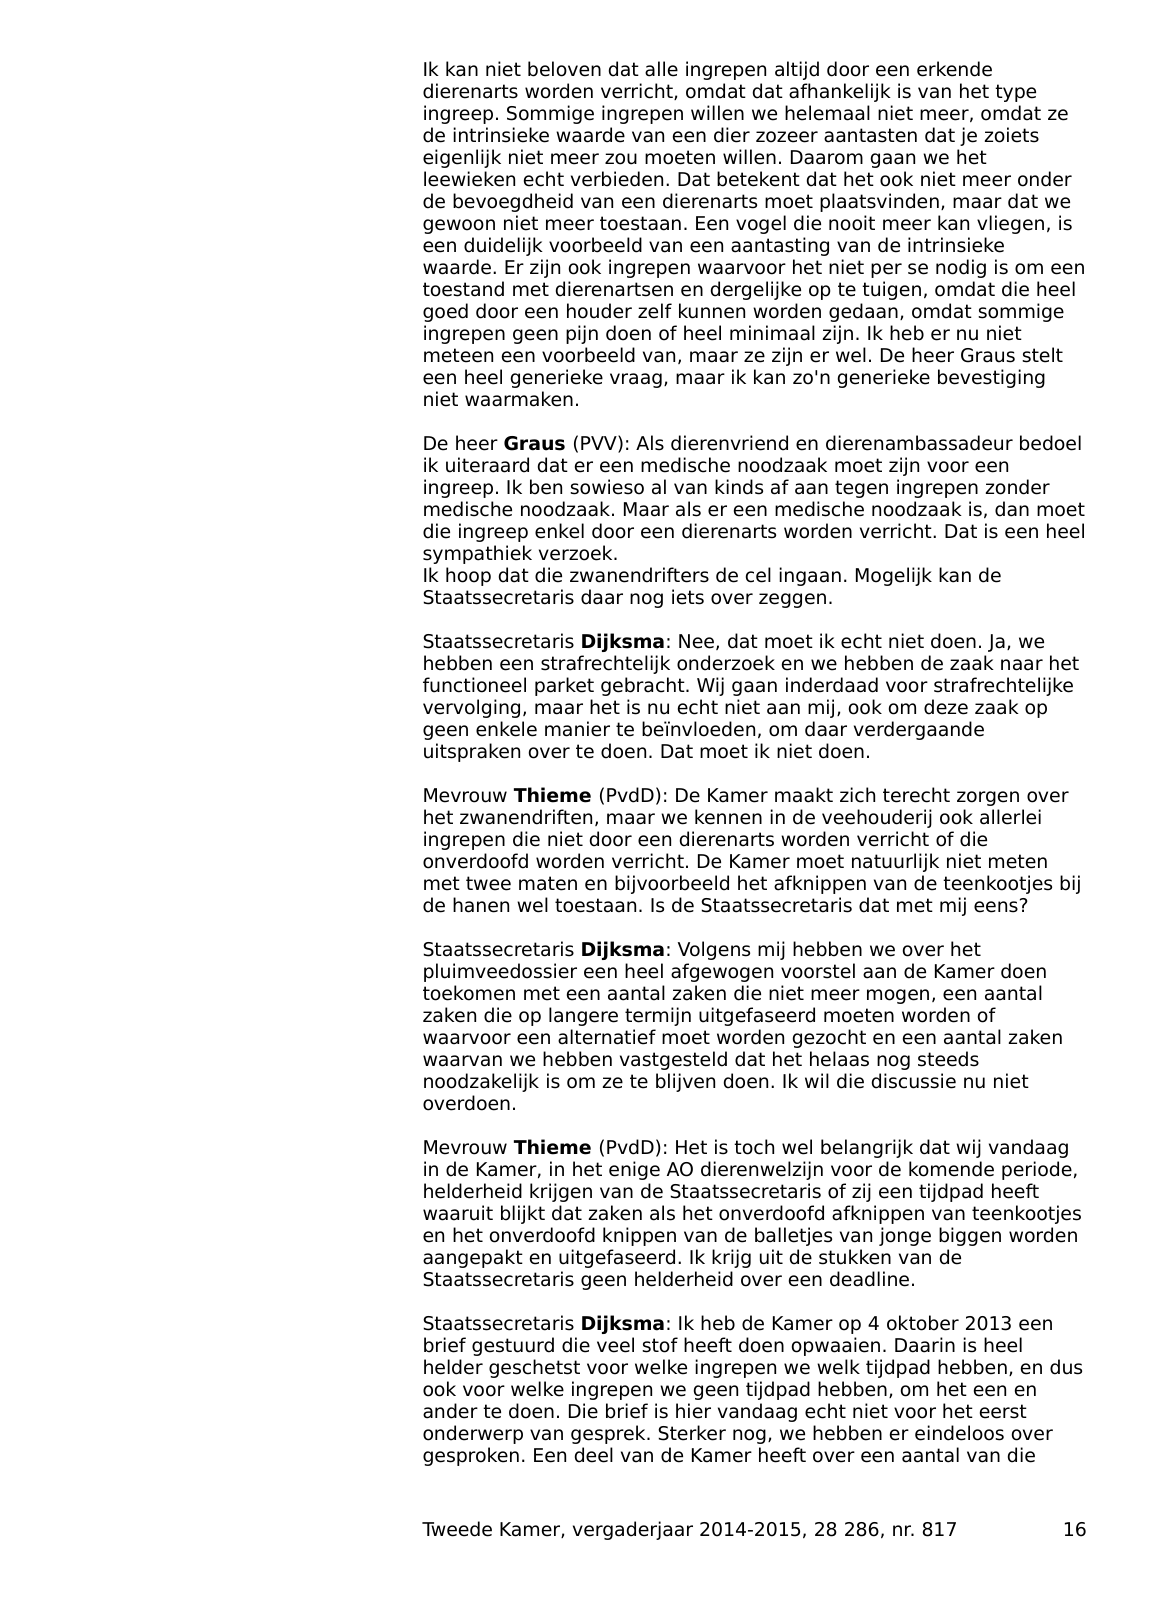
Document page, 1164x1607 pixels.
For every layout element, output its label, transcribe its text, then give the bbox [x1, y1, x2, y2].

text Staatssecretaris Dijksma: Ik heb de Kamer op 4 oktober 2013 een brief gestuurd die veel stof heeft doen opwaaien. Daarin is heel helder geschetst voor welke ingrepen we welk tijdpad hebben, en dus ook voor welke ingrepen we geen tijdpad hebben, om het een en ander te doen. Die brief is hier vandaag echt niet voor het eerst onderwerp van gesprek. Sterker nog, we hebben er eindeloos over gesproken. Een deel van de Kamer heeft over een aantal van die [422, 1313, 1087, 1467]
text Mevrouw Thieme (PvdD): Het is toch wel belangrijk dat wij vandaag in de Kamer, in het enige AO dierenwelzijn voor de komende periode, helderheid krijgen van de Staatssecretaris of zij een tijdpad heeft waaruit blijkt dat zaken als het onverdoofd afknippen van teenkootjes en het onverdoofd knippen van de balletjes van jonge biggen worden aangepakt en uitgefaseerd. Ik krijg uit de stukken van de Staatssecretaris geen helderheid over een deadline. [422, 1137, 1087, 1291]
text Staatssecretaris Dijksma: Volgens mij hebben we over het pluimveedossier een heel afgewogen voorstel aan de Kamer doen toekomen met een aantal zaken die niet meer mogen, een aantal zaken die op langere termijn uitgefaseerd moeten worden of waarvoor een alternatief moet worden gezocht en een aantal zaken waarvan we hebben vastgesteld dat het helaas nog steeds noodzakelijk is om ze te blijven doen. Ik wil die discussie nu niet overdoen. [422, 939, 1087, 1115]
text De heer Graus (PVV): Als dierenvriend en dierenambassadeur bedoel ik uiteraard dat er een medische noodzaak moet zijn voor een ingreep. Ik ben sowieso al van kinds af aan tegen ingrepen zonder medische noodzaak. Maar als er een medische noodzaak is, dan moet die ingreep enkel door een dierenarts worden verricht. Dat is een heel sympathiek verzoek. [422, 433, 1087, 565]
text Ik hoop dat die zwanendrifters de cel ingaan. Mogelijk kan de Staatssecretaris daar nog iets over zeggen. [422, 565, 1087, 609]
text Staatssecretaris Dijksma: Nee, dat moet ik echt niet doen. Ja, we hebben een strafrechtelijk onderzoek en we hebben de zaak naar het functioneel parket gebracht. Wij gaan inderdaad voor strafrechtelijke vervolging, maar het is nu echt niet aan mij, ook om deze zaak op geen enkele manier te beïnvloeden, om daar verdergaande uitspraken over te doen. Dat moet ik niet doen. [422, 631, 1087, 763]
text Ik kan niet beloven dat alle ingrepen altijd door een erkende dierenarts worden verricht, omdat dat afhankelijk is van het type ingreep. Sommige ingrepen willen we helemaal niet meer, omdat ze de intrinsieke waarde van een dier zozeer aantasten dat je zoiets eigenlijk niet meer zou moeten willen. Daarom gaan we het leewieken echt verbieden. Dat betekent dat het ook niet meer onder de bevoegdheid van een dierenarts moet plaatsvinden, maar dat we gewoon niet meer toestaan. Een vogel die nooit meer kan vliegen, is een duidelijk voorbeeld van een aantasting van de intrinsieke waarde. Er zijn ook ingrepen waarvoor het niet per se nodig is om een toestand met dierenartsen en dergelijke op te tuigen, omdat die heel goed door een houder zelf kunnen worden gedaan, omdat sommige ingrepen geen pijn doen of heel minimaal zijn. Ik heb er nu niet meteen een voorbeeld van, maar ze zijn er wel. De heer Graus stelt een heel generieke vraag, maar ik kan zo'n generieke bevestiging niet waarmaken. [422, 59, 1087, 411]
text Mevrouw Thieme (PvdD): De Kamer maakt zich terecht zorgen over het zwanendriften, maar we kennen in de veehouderij ook allerlei ingrepen die niet door een dierenarts worden verricht of die onverdoofd worden verricht. De Kamer moet natuurlijk niet meten met twee maten en bijvoorbeeld het afknippen van de teenkootjes bij de hanen wel toestaan. Is de Staatssecretaris dat met mij eens? [422, 785, 1087, 917]
